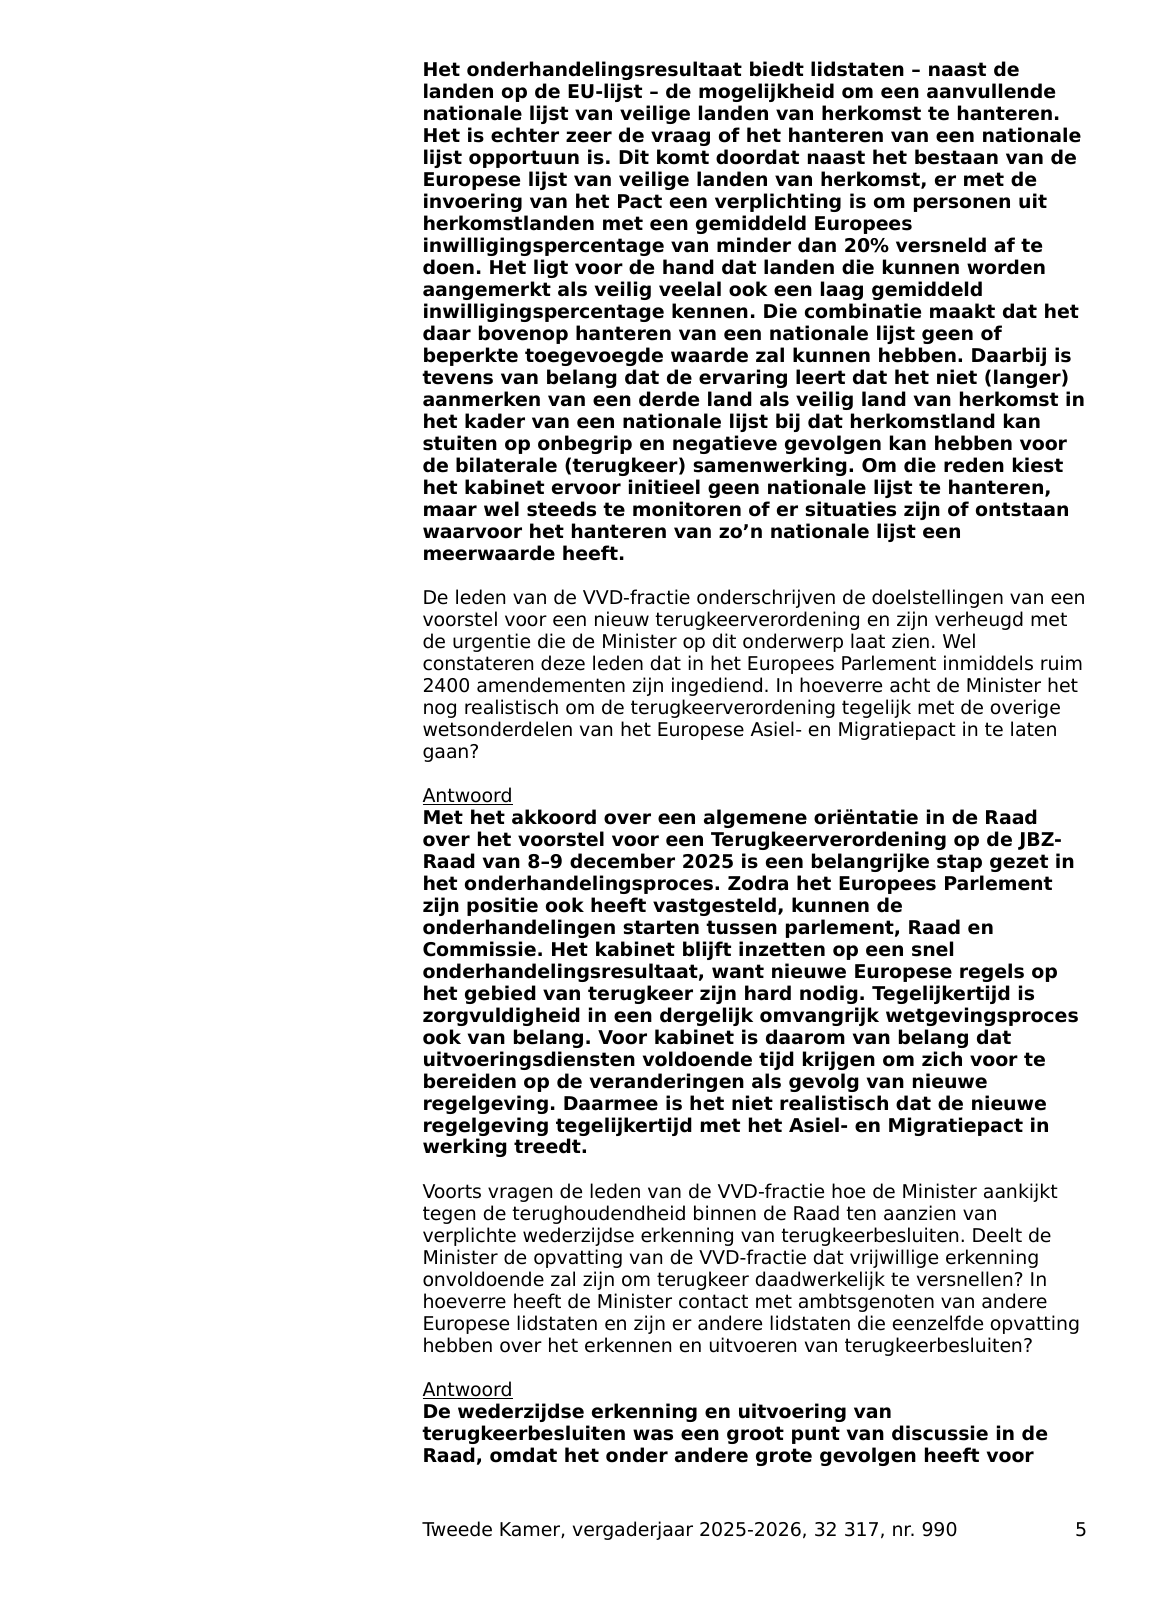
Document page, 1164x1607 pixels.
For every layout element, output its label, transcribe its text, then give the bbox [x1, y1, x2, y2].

text Antwoord [422, 1379, 1087, 1401]
text Het onderhandelingsresultaat biedt lidstaten – naast de landen op de EU-lijst – de mogelijkheid om een aanvullende nationale lijst van veilige landen van herkomst te hanteren. Het is echter zeer de vraag of het hanteren van een nationale lijst opportuun is. Dit komt doordat naast het bestaan van de Europese lijst van veilige landen van herkomst, er met de invoering van het Pact een verplichting is om personen uit herkomstlanden met een gemiddeld Europees inwilligingspercentage van minder dan 20% versneld af te doen. Het ligt voor de hand dat landen die kunnen worden aangemerkt als veilig veelal ook een laag gemiddeld inwilligingspercentage kennen. Die combinatie maakt dat het daar bovenop hanteren van een nationale lijst geen of beperkte toegevoegde waarde zal kunnen hebben. Daarbij is tevens van belang dat de ervaring leert dat het niet (langer) aanmerken van een derde land als veilig land van herkomst in het kader van een nationale lijst bij dat herkomstland kan stuiten op onbegrip en negatieve gevolgen kan hebben voor de bilaterale (terugkeer) samenwerking. Om die reden kiest het kabinet ervoor initieel geen nationale lijst te hanteren, maar wel steeds te monitoren of er situaties zijn of ontstaan waarvoor het hanteren van zo’n nationale lijst een meerwaarde heeft. [422, 59, 1087, 564]
text Antwoord [422, 785, 1087, 807]
text Voorts vragen de leden van de VVD-fractie hoe de Minister aankijkt tegen de terughoudendheid binnen de Raad ten aanzien van verplichte wederzijdse erkenning van terugkeerbesluiten. Deelt de Minister de opvatting van de VVD-fractie dat vrijwillige erkenning onvoldoende zal zijn om terugkeer daadwerkelijk te versnellen? In hoeverre heeft de Minister contact met ambtsgenoten van andere Europese lidstaten en zijn er andere lidstaten die eenzelfde opvatting hebben over het erkennen en uitvoeren van terugkeerbesluiten? [422, 1181, 1087, 1356]
text De wederzijdse erkenning en uitvoering van terugkeerbesluiten was een groot punt van discussie in de Raad, omdat het onder andere grote gevolgen heeft voor [422, 1401, 1087, 1467]
text De leden van de VVD-fractie onderschrijven de doelstellingen van een voorstel voor een nieuw terugkeerverordening en zijn verheugd met de urgentie die de Minister op dit onderwerp laat zien. Wel constateren deze leden dat in het Europees Parlement inmiddels ruim 2400 amendementen zijn ingediend. In hoeverre acht de Minister het nog realistisch om de terugkeerverordening tegelijk met de overige wetsonderdelen van het Europese Asiel- en Migratiepact in te laten gaan? [422, 587, 1087, 763]
text Met het akkoord over een algemene oriëntatie in de Raad over het voorstel voor een Terugkeerverordening op de JBZ-Raad van 8–9 december 2025 is een belangrijke stap gezet in het onderhandelingsproces. Zodra het Europees Parlement zijn positie ook heeft vastgesteld, kunnen de onderhandelingen starten tussen parlement, Raad en Commissie. Het kabinet blijft inzetten op een snel onderhandelingsresultaat, want nieuwe Europese regels op het gebied van terugkeer zijn hard nodig. Tegelijkertijd is zorgvuldigheid in een dergelijk omvangrijk wetgevingsproces ook van belang. Voor kabinet is daarom van belang dat uitvoeringsdiensten voldoende tijd krijgen om zich voor te bereiden op de veranderingen als gevolg van nieuwe regelgeving. Daarmee is het niet realistisch dat de nieuwe regelgeving tegelijkertijd met het Asiel- en Migratiepact in werking treedt. [422, 807, 1087, 1158]
